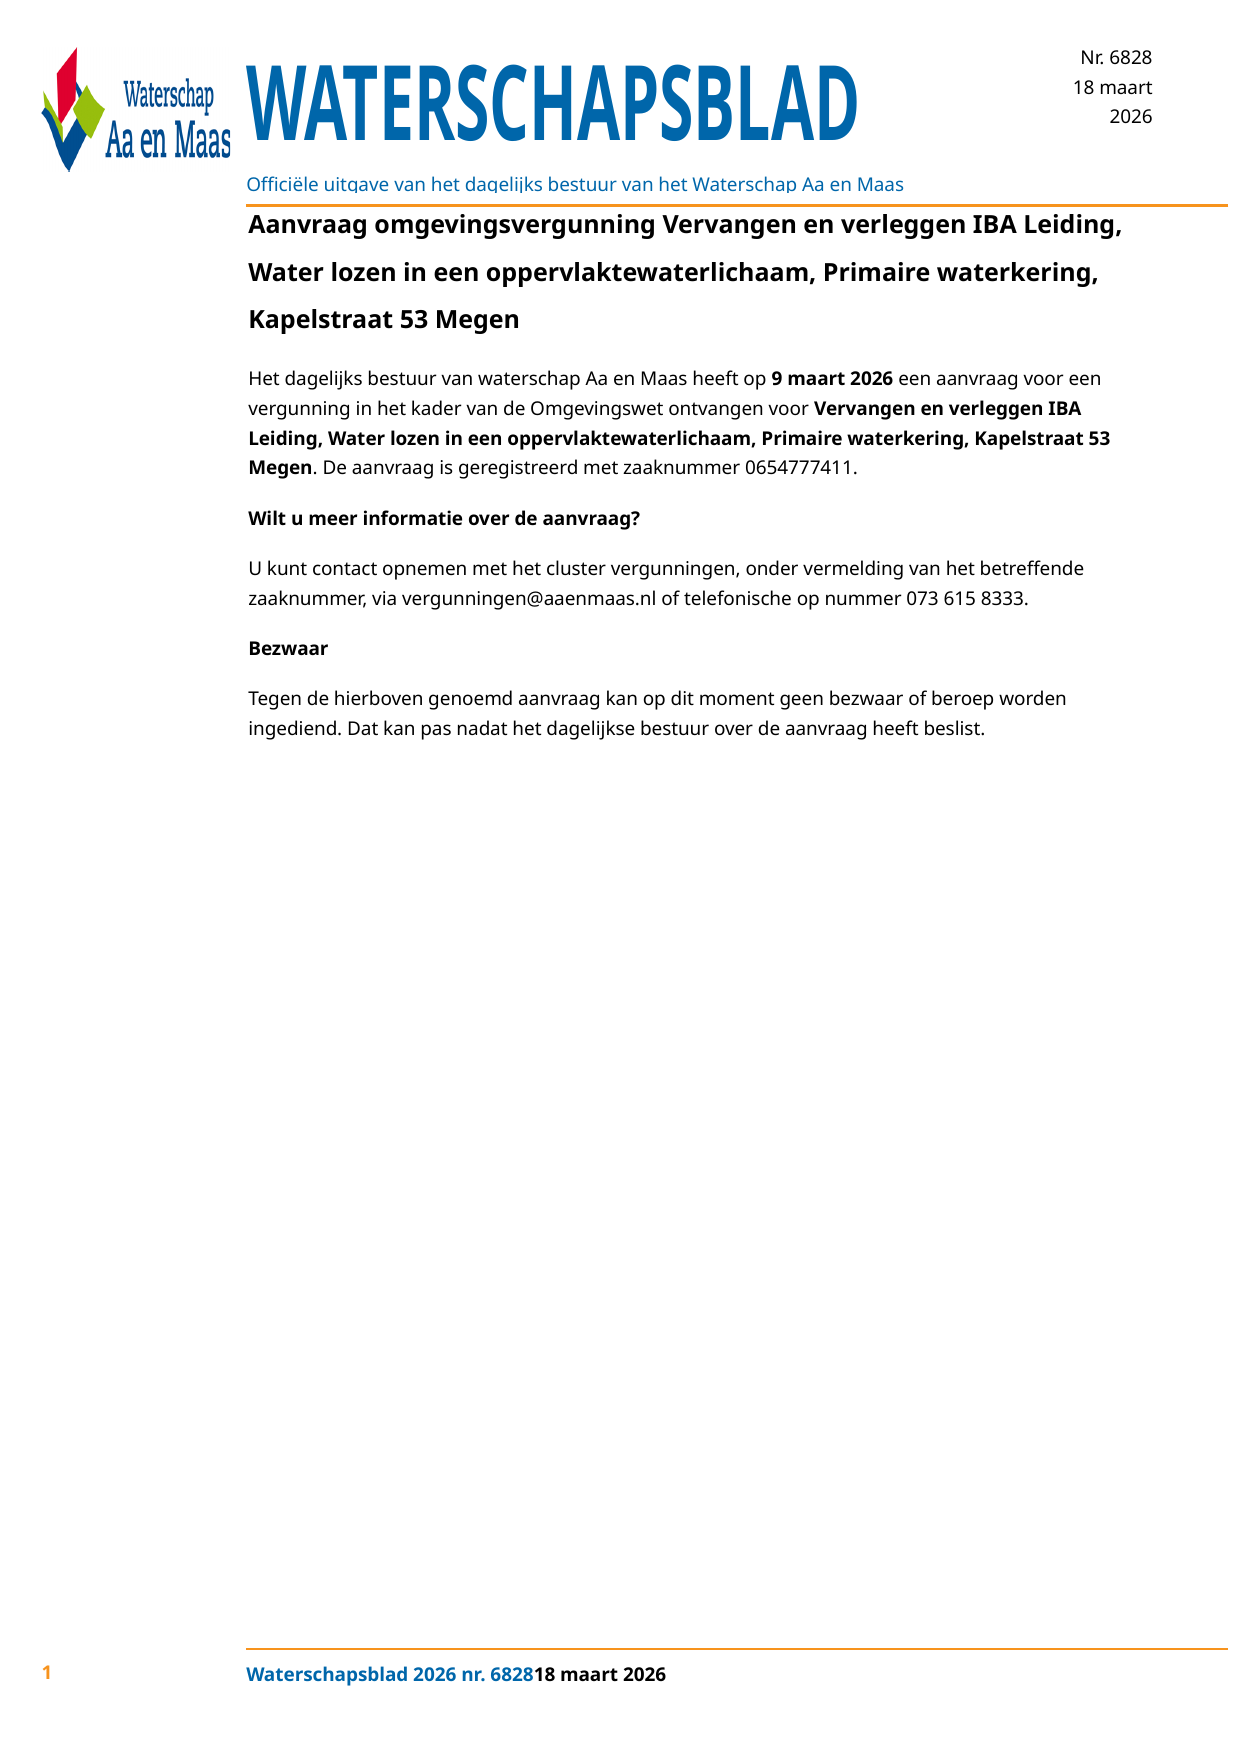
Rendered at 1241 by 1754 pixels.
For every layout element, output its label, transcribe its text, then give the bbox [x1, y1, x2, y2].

text Wilt u meer informatie over de aanvraag? [248, 505, 1152, 530]
text Bezwaar [248, 635, 1152, 661]
picture [41, 47, 231, 172]
text Tegen de hierboven genoemd aanvraag kan op dit moment geen bezwaar of beroep worden ingediend. Dat kan pas nadat het dagelijkse bestuur over de aanvraag heeft beslist. [248, 686, 1152, 741]
text Aanvraag omgevingsvergunning Vervangen en verleggen IBA Leiding, Water lozen in een oppervlaktewaterlichaam, Primaire waterkering, Kapelstraat 53 Megen [248, 207, 1152, 336]
text U kunt contact opnemen met het cluster vergunningen, onder vermelding van het betreffende zaaknummer, via vergunningen@aaenmaas.nl of telefonische op nummer 073 615 8333. [248, 555, 1152, 610]
text Het dagelijks bestuur van waterschap Aa en Maas heeft op 9 maart 2026 een aanvraag voor een vergunning in het kader van de Omgevingswet ontvangen voor Vervangen en verleggen IBA Leiding, Water lozen in een oppervlaktewaterlichaam, Primaire waterkering, Kapelstraat 53 Megen. De aanvraag is geregistreerd met zaaknummer 0654777411. [248, 366, 1152, 480]
